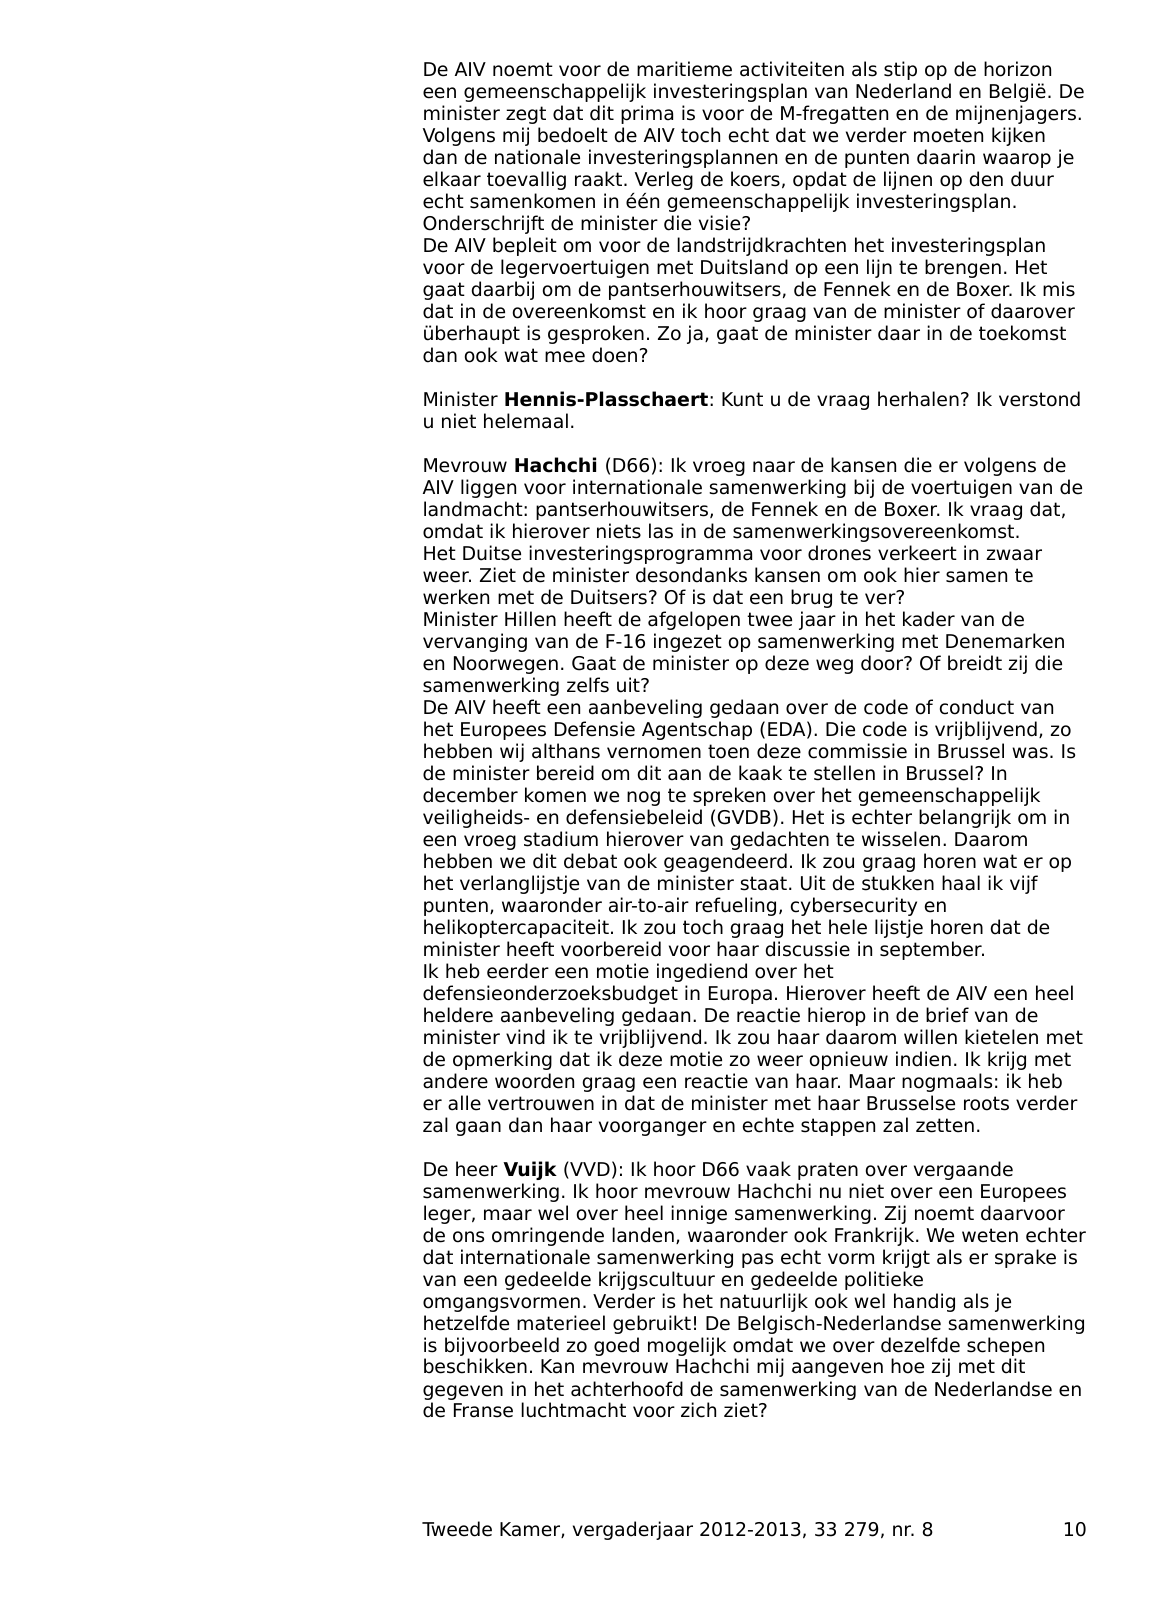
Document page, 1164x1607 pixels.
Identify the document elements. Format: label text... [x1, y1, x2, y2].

text De AIV noemt voor de maritieme activiteiten als stip op de horizon een gemeenschappelijk investeringsplan van Nederland en België. De minister zegt dat dit prima is voor de M-fregatten en de mijnenjagers. Volgens mij bedoelt de AIV toch echt dat we verder moeten kijken dan de nationale investeringsplannen en de punten daarin waarop je elkaar toevallig raakt. Verleg de koers, opdat de lijnen op den duur echt samenkomen in één gemeenschappelijk investeringsplan. Onderschrijft de minister die visie? [422, 59, 1087, 235]
text Mevrouw Hachchi (D66): Ik vroeg naar de kansen die er volgens de AIV liggen voor internationale samenwerking bij de voertuigen van de landmacht: pantserhouwitsers, de Fennek en de Boxer. Ik vraag dat, omdat ik hierover niets las in de samenwerkingsovereenkomst. [422, 455, 1087, 543]
text De AIV heeft een aanbeveling gedaan over de code of conduct van het Europees Defensie Agentschap (EDA). Die code is vrijblijvend, zo hebben wij althans vernomen toen deze commissie in Brussel was. Is de minister bereid om dit aan de kaak te stellen in Brussel? In december komen we nog te spreken over het gemeenschappelijk veiligheids- en defensiebeleid (GVDB). Het is echter belangrijk om in een vroeg stadium hierover van gedachten te wisselen. Daarom hebben we dit debat ook geagendeerd. Ik zou graag horen wat er op het verlanglijstje van de minister staat. Uit de stukken haal ik vijf punten, waaronder air-to-air refueling, cybersecurity en helikoptercapaciteit. Ik zou toch graag het hele lijstje horen dat de minister heeft voorbereid voor haar discussie in september. [422, 697, 1087, 961]
text De heer Vuijk (VVD): Ik hoor D66 vaak praten over vergaande samenwerking. Ik hoor mevrouw Hachchi nu niet over een Europees leger, maar wel over heel innige samenwerking. Zij noemt daarvoor de ons omringende landen, waaronder ook Frankrijk. We weten echter dat internationale samenwerking pas echt vorm krijgt als er sprake is van een gedeelde krijgscultuur en gedeelde politieke omgangsvormen. Verder is het natuurlijk ook wel handig als je hetzelfde materieel gebruikt! De Belgisch-Nederlandse samenwerking is bijvoorbeeld zo goed mogelijk omdat we over dezelfde schepen beschikken. Kan mevrouw Hachchi mij aangeven hoe zij met dit gegeven in het achterhoofd de samenwerking van de Nederlandse en de Franse luchtmacht voor zich ziet? [422, 1159, 1087, 1422]
text Het Duitse investeringsprogramma voor drones verkeert in zwaar weer. Ziet de minister desondanks kansen om ook hier samen te werken met de Duitsers? Of is dat een brug te ver? [422, 543, 1087, 609]
text Ik heb eerder een motie ingediend over het defensieonderzoeksbudget in Europa. Hierover heeft de AIV een heel heldere aanbeveling gedaan. De reactie hierop in de brief van de minister vind ik te vrijblijvend. Ik zou haar daarom willen kietelen met de opmerking dat ik deze motie zo weer opnieuw indien. Ik krijg met andere woorden graag een reactie van haar. Maar nogmaals: ik heb er alle vertrouwen in dat de minister met haar Brusselse roots verder zal gaan dan haar voorganger en echte stappen zal zetten. [422, 961, 1087, 1136]
text Minister Hillen heeft de afgelopen twee jaar in het kader van de vervanging van de F-16 ingezet op samenwerking met Denemarken en Noorwegen. Gaat de minister op deze weg door? Of breidt zij die samenwerking zelfs uit? [422, 609, 1087, 697]
text De AIV bepleit om voor de landstrijdkrachten het investeringsplan voor de legervoertuigen met Duitsland op een lijn te brengen. Het gaat daarbij om de pantserhouwitsers, de Fennek en de Boxer. Ik mis dat in de overeenkomst en ik hoor graag van de minister of daarover überhaupt is gesproken. Zo ja, gaat de minister daar in de toekomst dan ook wat mee doen? [422, 235, 1087, 367]
text Minister Hennis-Plasschaert: Kunt u de vraag herhalen? Ik verstond u niet helemaal. [422, 389, 1087, 433]
